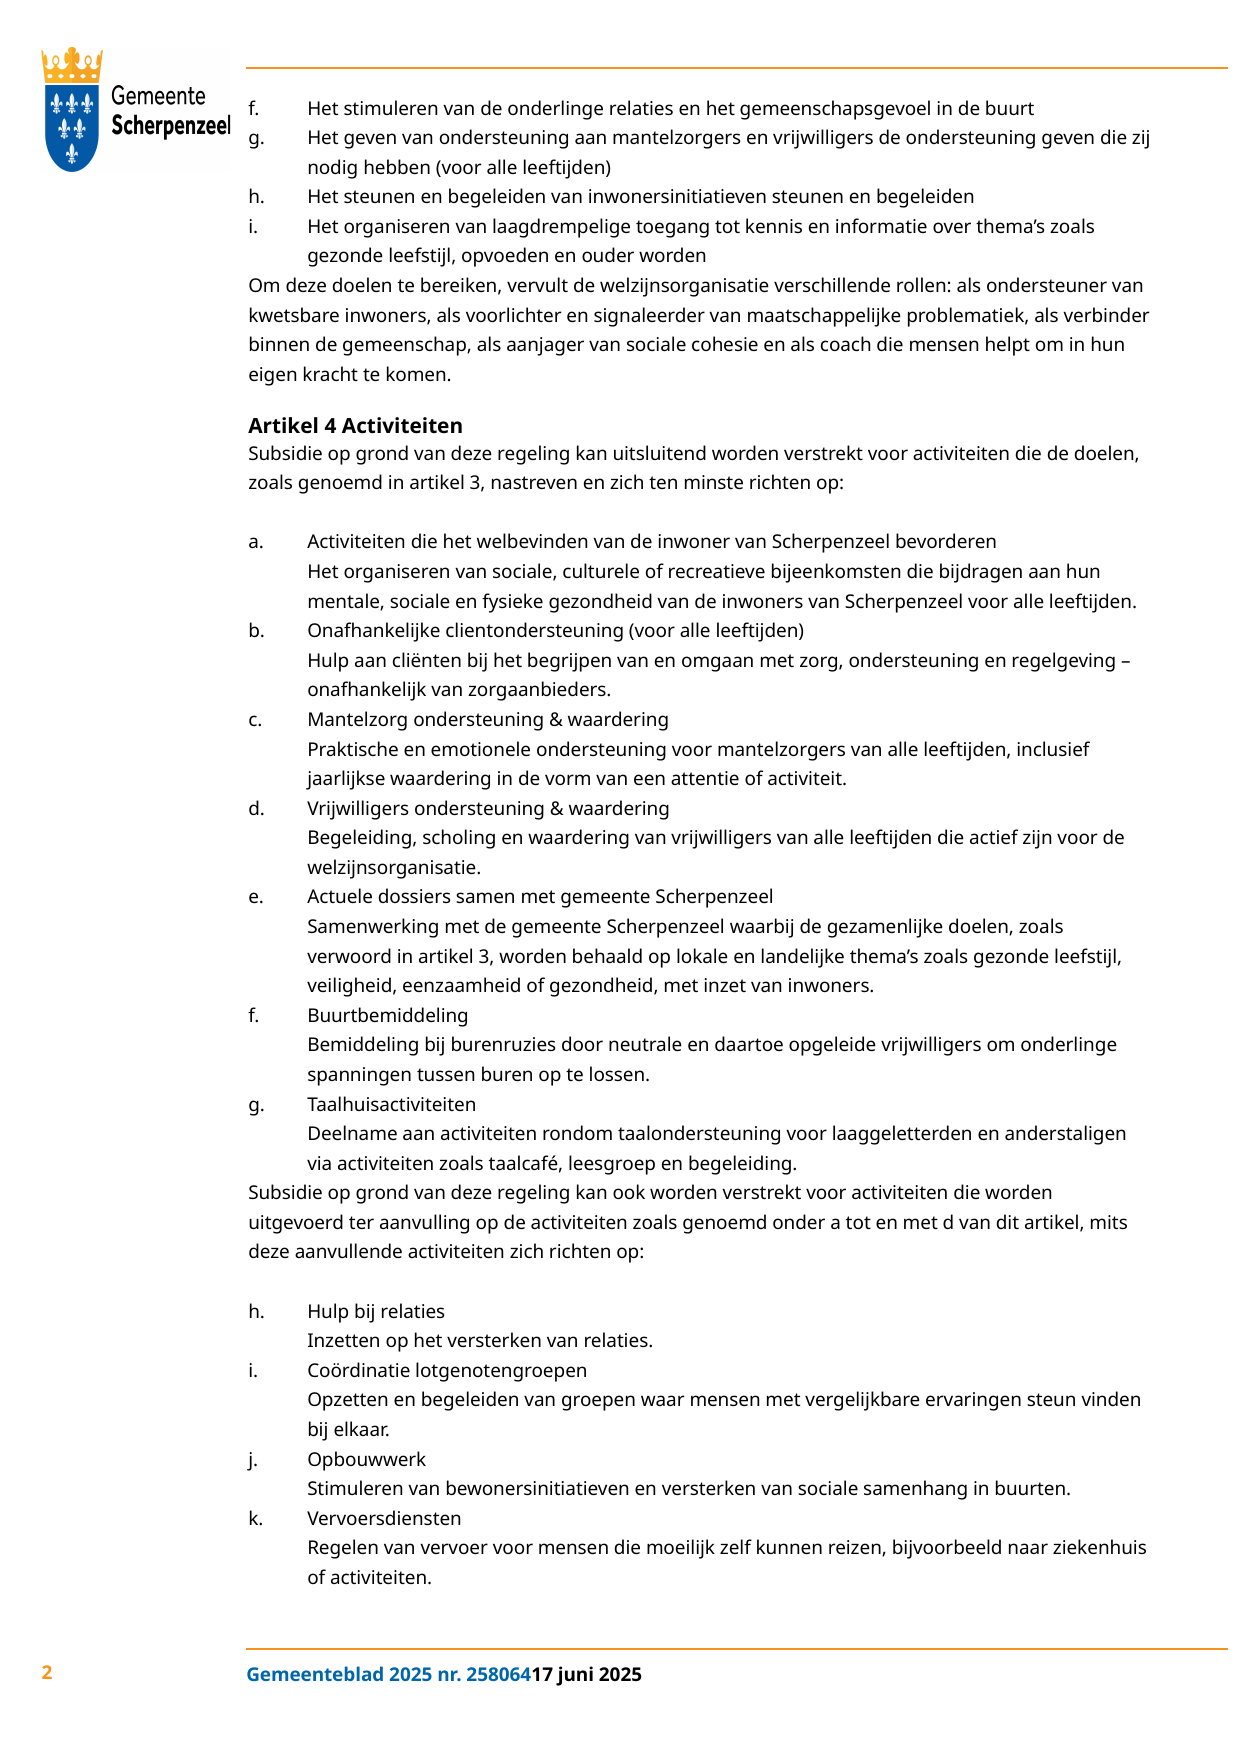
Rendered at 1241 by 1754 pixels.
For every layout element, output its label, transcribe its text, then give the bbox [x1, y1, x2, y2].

list Het geven van ondersteuning aan mantelzorgers en vrijwilligers de ondersteuning geven die zij nodig hebben (voor alle leeftijden) [248, 124, 1152, 180]
list Vrijwilligers ondersteuning & waardering [248, 795, 1152, 821]
list Coördinatie lotgenotengroepen [248, 1357, 1152, 1383]
list Opzetten en begeleiden van groepen waar mensen met vergelijkbare ervaringen steun vinden bij elkaar. [248, 1387, 1152, 1442]
list Samenwerking met de gemeente Scherpenzeel waarbij de gezamenlijke doelen, zoals verwoord in artikel 3, worden behaald op lokale en landelijke thema’s zoals gezonde leefstijl, veiligheid, eenzaamheid of gezondheid, met inzet van inwoners. [248, 913, 1152, 998]
list Begeleiding, scholing en waardering van vrijwilligers van alle leeftijden die actief zijn voor de welzijnsorganisatie. [248, 824, 1152, 880]
list Actuele dossiers samen met gemeente Scherpenzeel [248, 884, 1152, 909]
picture [41, 47, 231, 172]
text Artikel 4 Activiteiten [248, 411, 1152, 440]
list Deelname aan activiteiten rondom taalondersteuning voor laaggeletterden en anderstaligen via activiteiten zoals taalcafé, leesgroep en begeleiding. [248, 1120, 1152, 1176]
list Onafhankelijke clientondersteuning (voor alle leeftijden) [248, 617, 1152, 643]
list Het steunen en begeleiden van inwonersinitiatieven steunen en begeleiden [248, 183, 1152, 209]
list Mantelzorg ondersteuning & waardering [248, 706, 1152, 732]
list Hulp aan cliënten bij het begrijpen van en omgaan met zorg, ondersteuning en regelgeving – onafhankelijk van zorgaanbieders. [248, 647, 1152, 702]
list Activiteiten die het welbevinden van de inwoner van Scherpenzeel bevorderen [248, 529, 1152, 554]
text Om deze doelen te bereiken, vervult de welzijnsorganisatie verschillende rollen: als ondersteuner van kwetsbare inwoners, als voorlichter en signaleerder van maatschappelijke problematiek, als verbinder binnen de gemeenschap, als aanjager van sociale cohesie en als coach die mensen helpt om in hun eigen kracht te komen. [248, 272, 1152, 387]
list Stimuleren van bewonersinitiatieven en versterken van sociale samenhang in buurten. [248, 1475, 1152, 1501]
list Het organiseren van sociale, culturele of recreatieve bijeenkomsten die bijdragen aan hun mentale, sociale en fysieke gezondheid van de inwoners van Scherpenzeel voor alle leeftijden. [248, 558, 1152, 613]
text Subsidie op grond van deze regeling kan ook worden verstrekt voor activiteiten die worden uitgevoerd ter aanvulling op de activiteiten zoals genoemd onder a tot en met d van dit artikel, mits deze aanvullende activiteiten zich richten op: [248, 1179, 1152, 1264]
text Subsidie op grond van deze regeling kan uitsluitend worden verstrekt voor activiteiten die de doelen, zoals genoemd in artikel 3, nastreven en zich ten minste richten op: [248, 440, 1152, 495]
list Het stimuleren van de onderlinge relaties en het gemeenschapsgevoel in de buurt [248, 95, 1152, 121]
list Inzetten op het versterken van relaties. [248, 1327, 1152, 1353]
list Praktische en emotionele ondersteuning voor mantelzorgers van alle leeftijden, inclusief jaarlijkse waardering in de vorm van een attentie of activiteit. [248, 736, 1152, 791]
list Opbouwwerk [248, 1446, 1152, 1471]
list Het organiseren van laagdrempelige toegang tot kennis en informatie over thema’s zoals gezonde leefstijl, opvoeden en ouder worden [248, 213, 1152, 268]
list Vervoersdiensten [248, 1505, 1152, 1531]
list Hulp bij relaties [248, 1298, 1152, 1323]
list Regelen van vervoer voor mensen die moeilijk zelf kunnen reizen, bijvoorbeeld naar ziekenhuis of activiteiten. [248, 1534, 1152, 1590]
list Taalhuisactiviteiten [248, 1091, 1152, 1116]
list Bemiddeling bij burenruzies door neutrale en daartoe opgeleide vrijwilligers om onderlinge spanningen tussen buren op te lossen. [248, 1032, 1152, 1087]
list Buurtbemiddeling [248, 1002, 1152, 1028]
